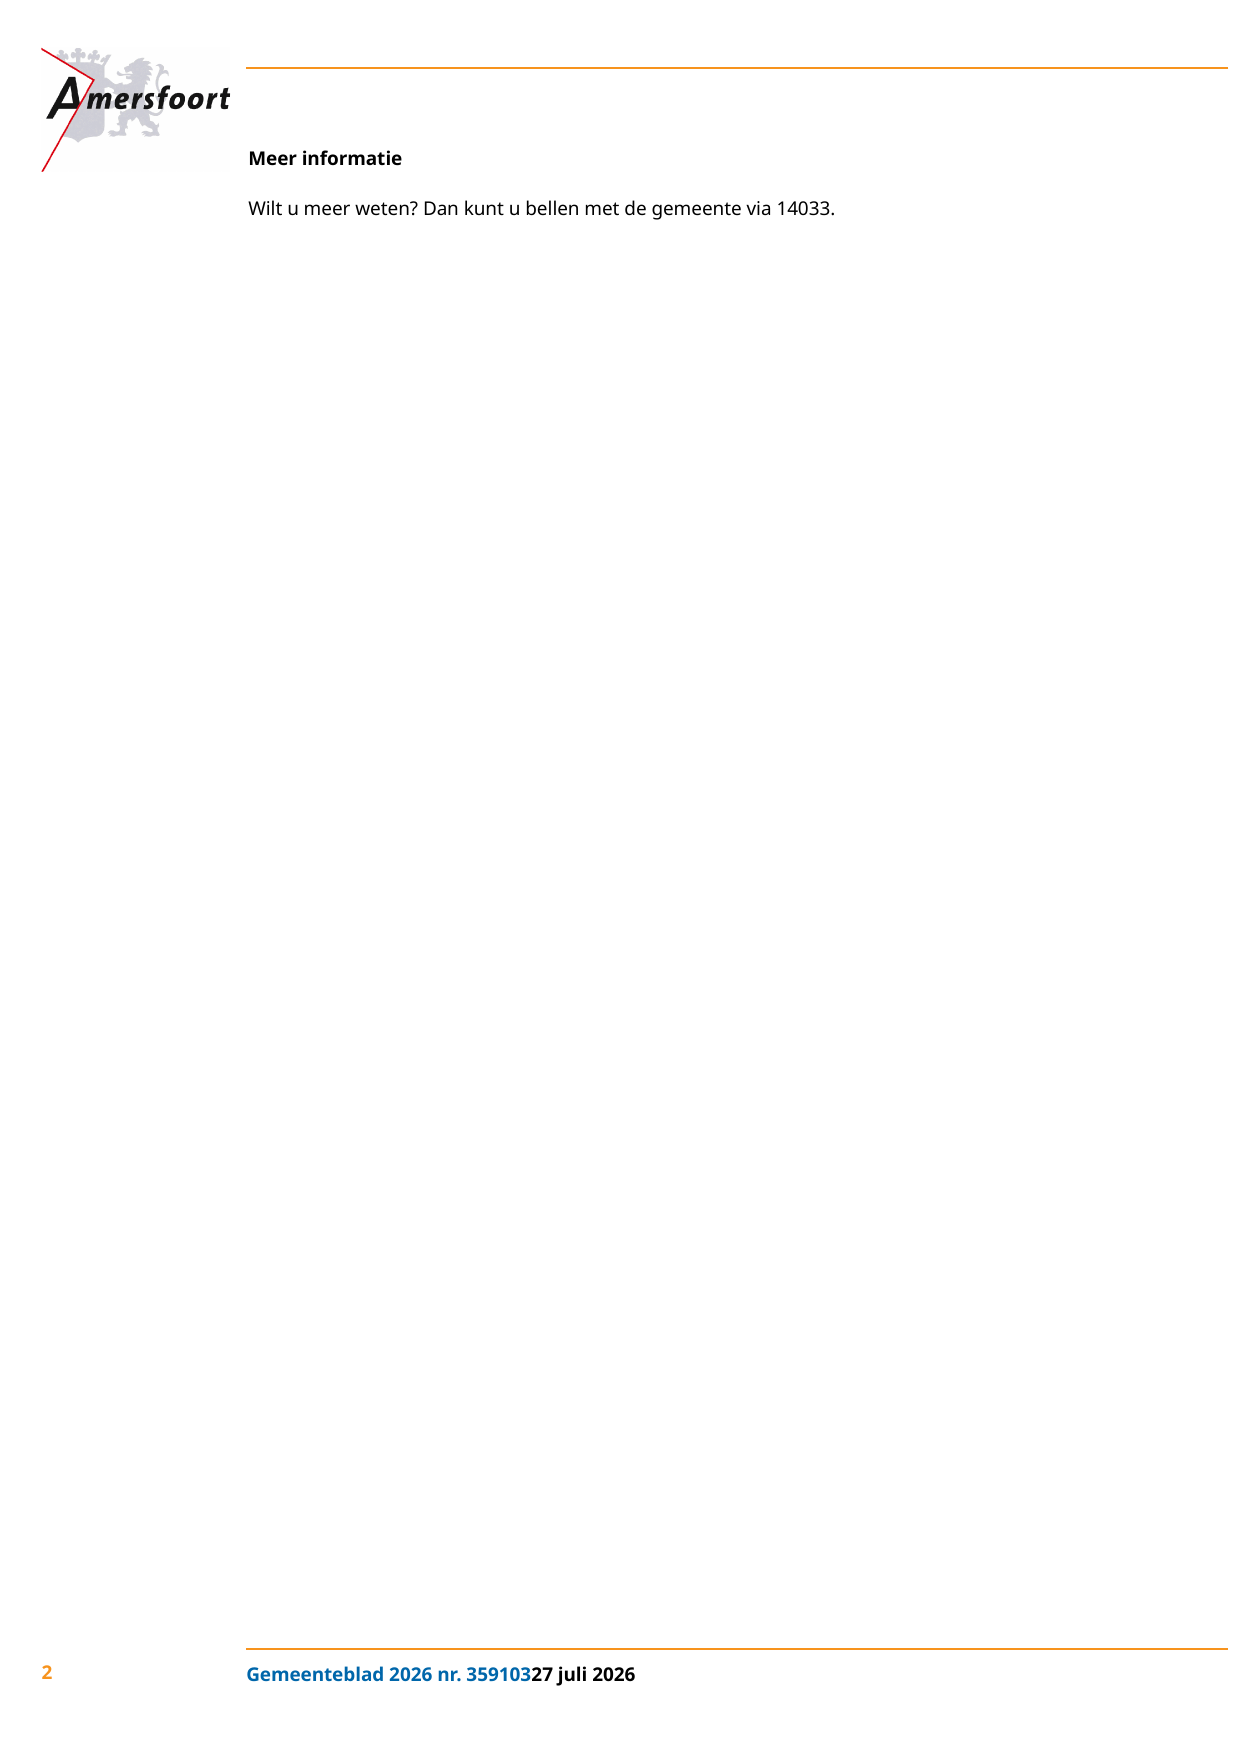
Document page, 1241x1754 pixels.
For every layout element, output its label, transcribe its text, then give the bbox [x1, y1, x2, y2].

text Meer informatie [248, 145, 1152, 171]
text Wilt u meer weten? Dan kunt u bellen met de gemeente via 14033. [248, 196, 1152, 221]
picture [41, 47, 231, 172]
